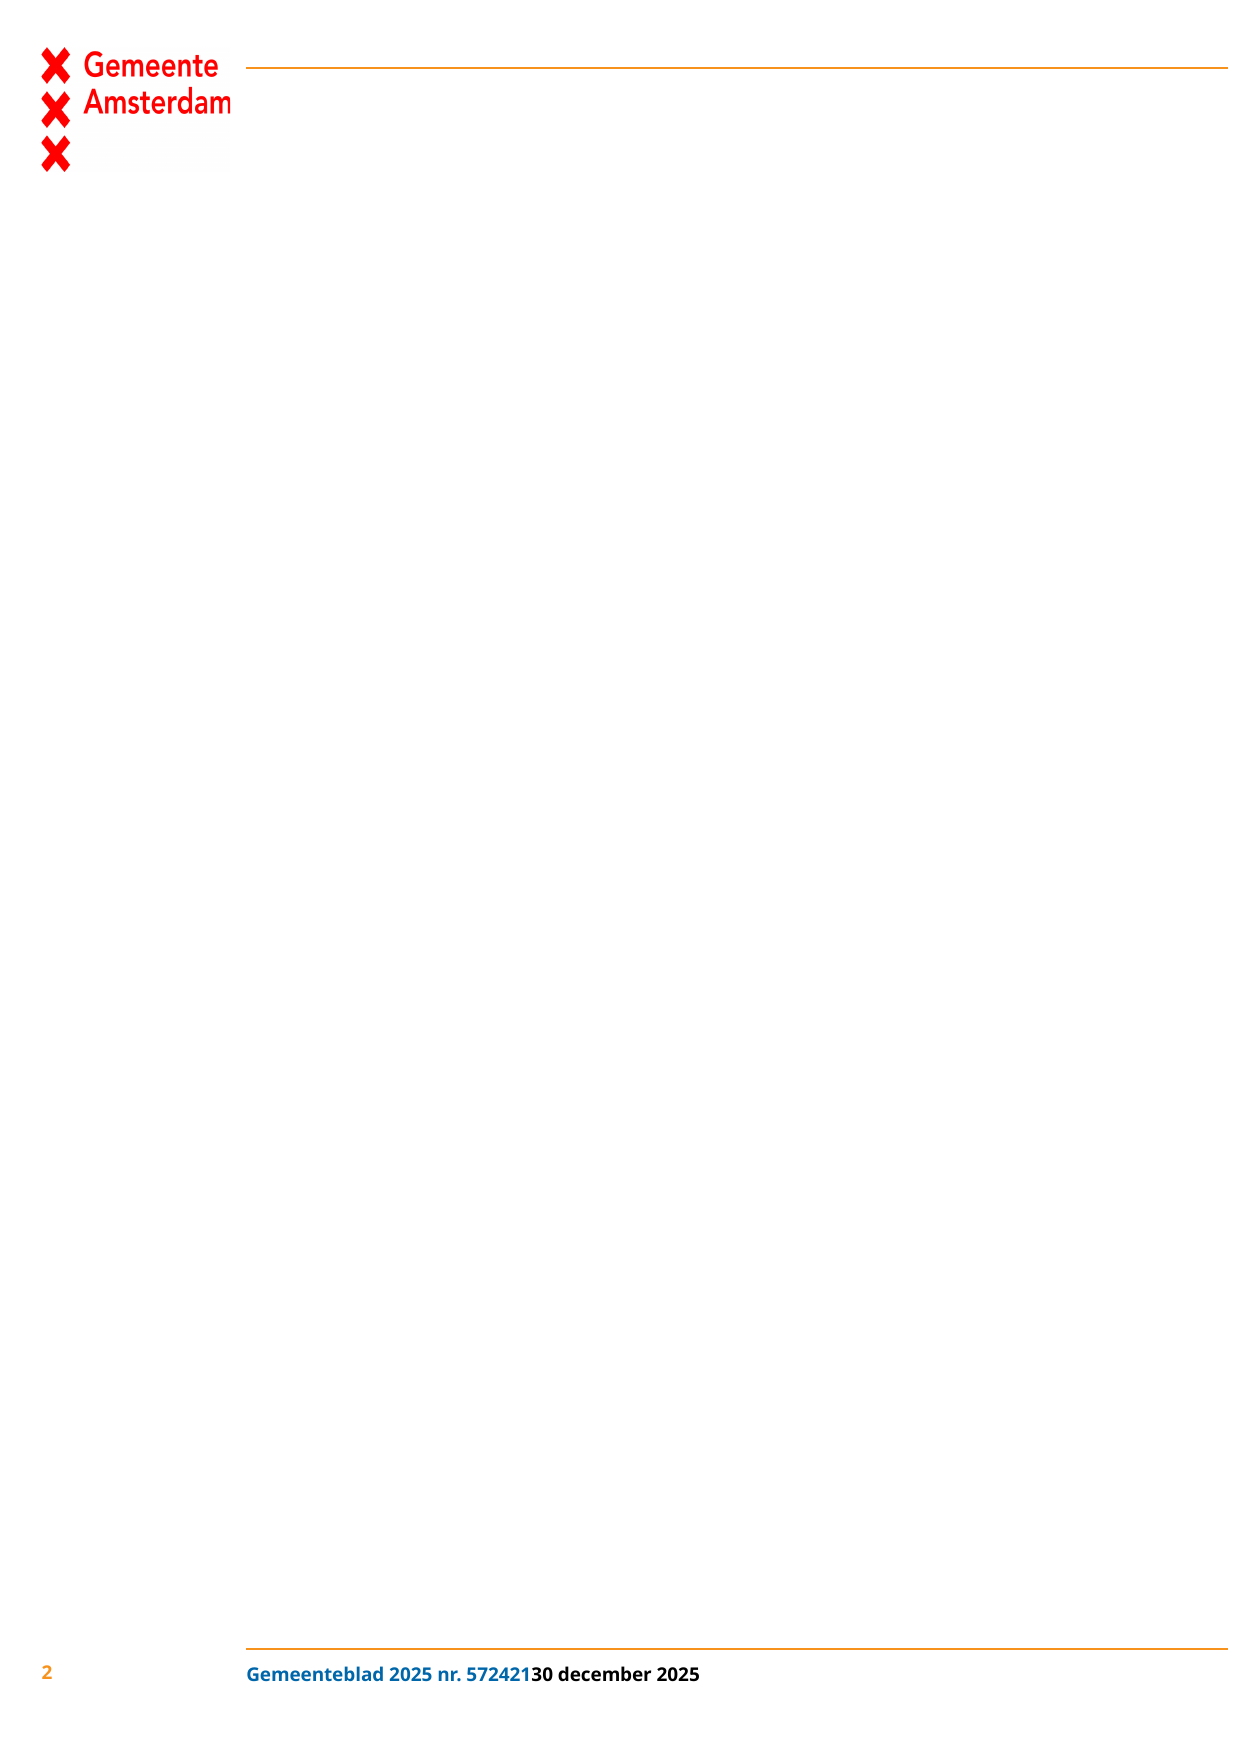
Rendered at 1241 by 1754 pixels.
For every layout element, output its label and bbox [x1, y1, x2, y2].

picture [41, 47, 231, 172]
